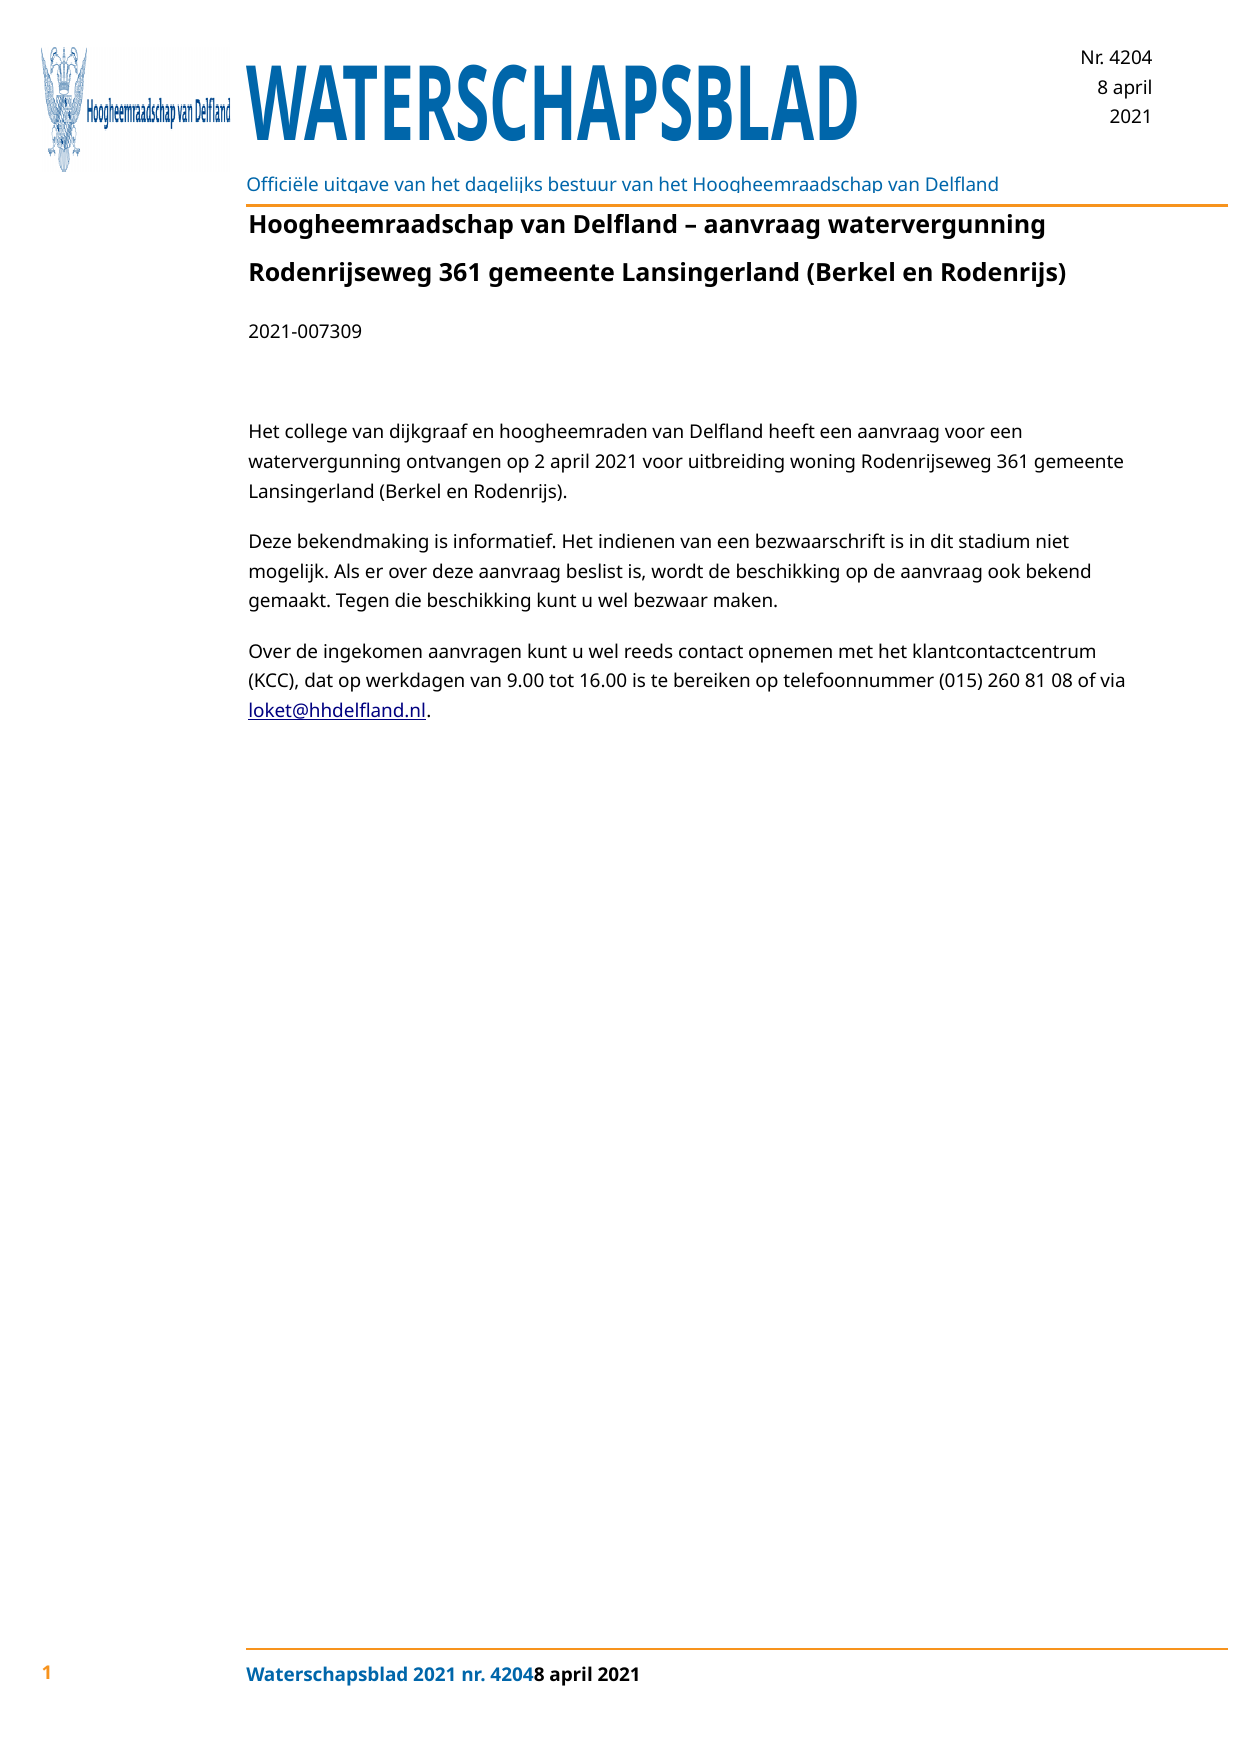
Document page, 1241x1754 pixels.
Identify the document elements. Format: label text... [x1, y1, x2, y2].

picture [41, 47, 231, 172]
text 2021-007309 [248, 318, 1152, 344]
text Hoogheemraadschap van Delfland – aanvraag watervergunning Rodenrijseweg 361 gemeente Lansingerland (Berkel en Rodenrijs) [248, 207, 1152, 288]
text Het college van dijkgraaf en hoogheemraden van Delfland heeft een aanvraag voor een watervergunning ontvangen op 2 april 2021 voor uitbreiding woning Rodenrijseweg 361 gemeente Lansingerland (Berkel en Rodenrijs). [248, 419, 1152, 504]
text Over de ingekomen aanvragen kunt u wel reeds contact opnemen met het klantcontactcentrum (KCC), dat op werkdagen van 9.00 tot 16.00 is te bereiken op telefoonnummer (015) 260 81 08 of via loket@hhdelfland.nl. [248, 638, 1152, 723]
text Deze bekendmaking is informatief. Het indienen van een bezwaarschrift is in dit stadium niet mogelijk. Als er over deze aanvraag beslist is, wordt de beschikking op de aanvraag ook bekend gemaakt. Tegen die beschikking kunt u wel bezwaar maken. [248, 528, 1152, 613]
